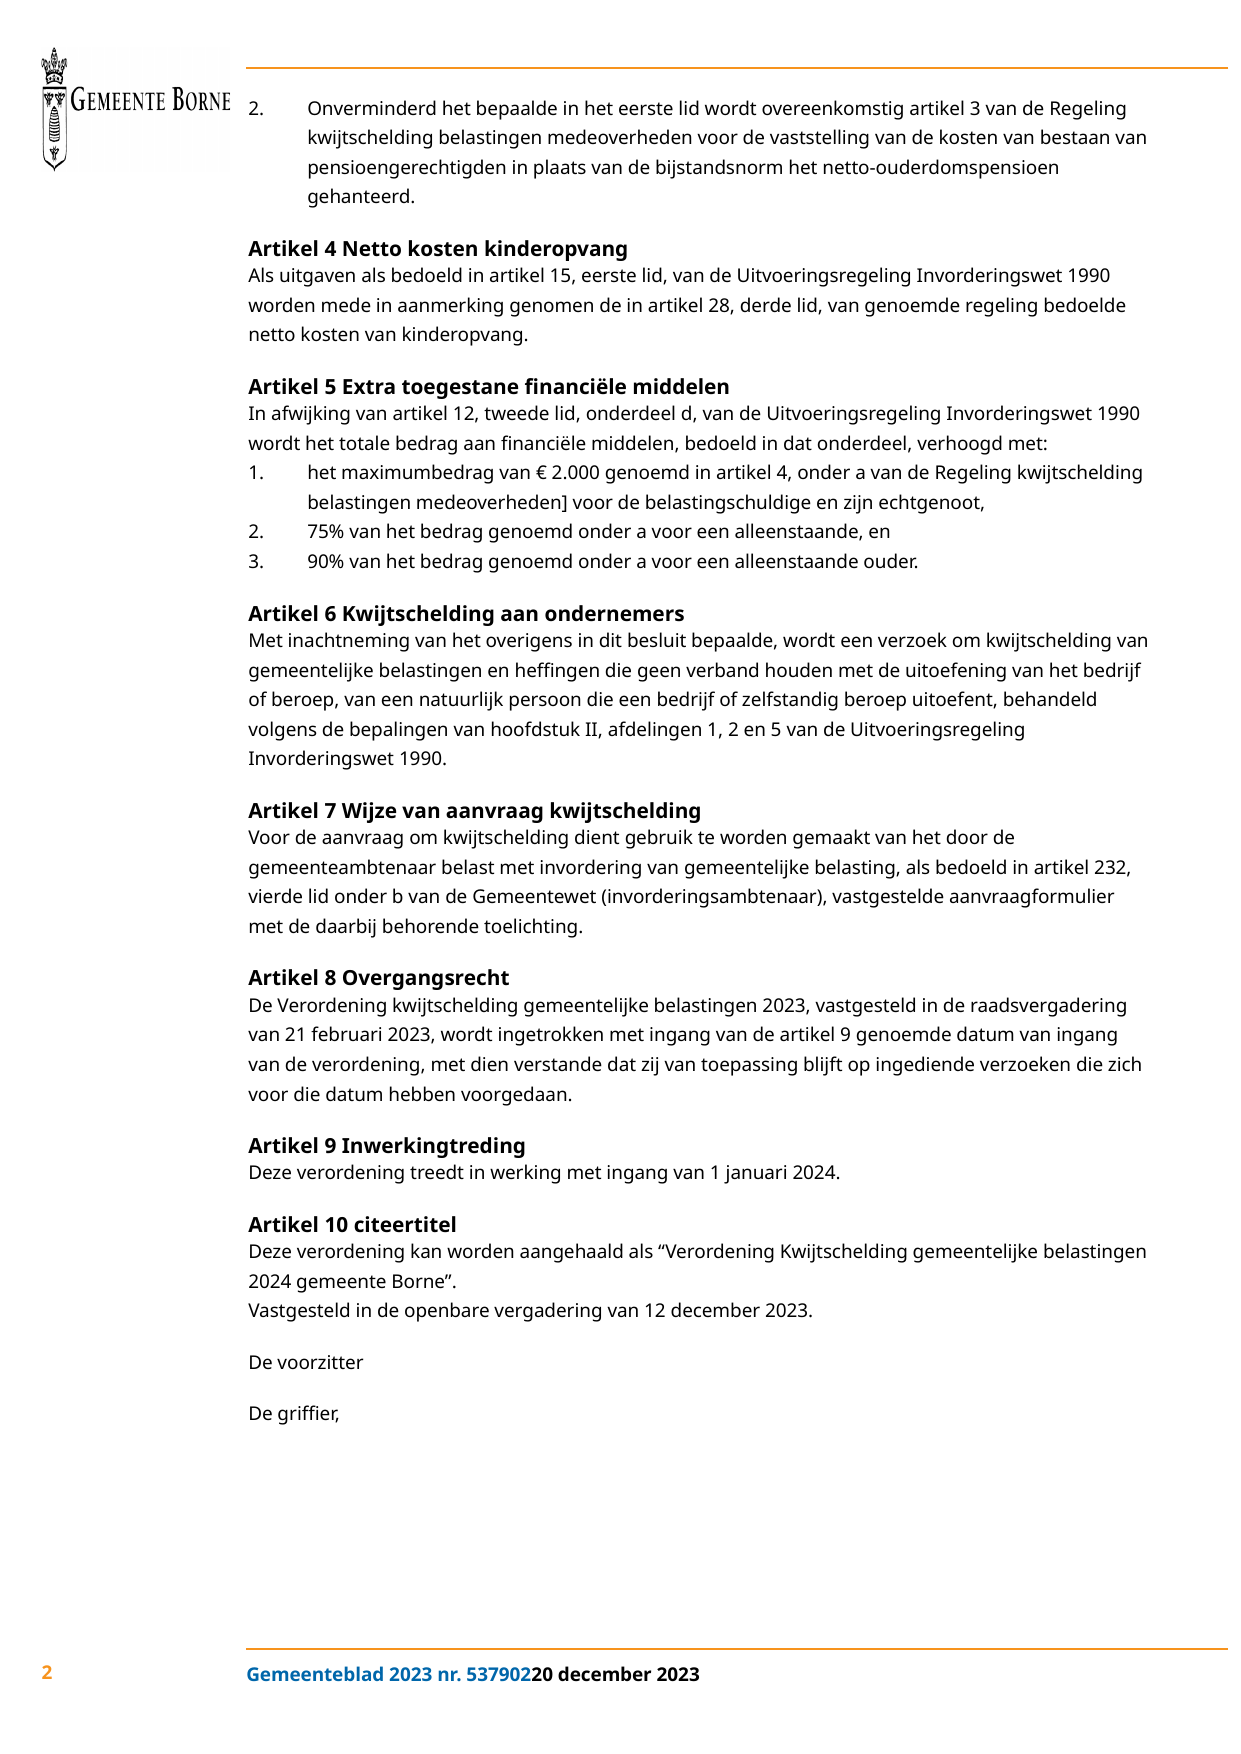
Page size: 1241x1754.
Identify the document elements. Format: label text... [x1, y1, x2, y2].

text Artikel 8 Overgangsrecht [248, 963, 1152, 992]
picture [41, 47, 231, 172]
text Artikel 9 Inwerkingtreding [248, 1131, 1152, 1159]
text Voor de aanvraag om kwijtschelding dient gebruik te worden gemaakt van het door de gemeenteambtenaar belast met invordering van gemeentelijke belasting, als bedoeld in artikel 232, vierde lid onder b van de Gemeentewet (invorderingsambtenaar), vastgestelde aanvraagformulier met de daarbij behorende toelichting. [248, 824, 1152, 939]
text Artikel 7 Wijze van aanvraag kwijtschelding [248, 796, 1152, 824]
text De voorzitter [248, 1349, 1152, 1375]
text Met inachtneming van het overigens in dit besluit bepaalde, wordt een verzoek om kwijtschelding van gemeentelijke belastingen en heffingen die geen verband houden met de uitoefening van het bedrijf of beroep, van een natuurlijk persoon die een bedrijf of zelfstandig beroep uitoefent, behandeld volgens de bepalingen van hoofdstuk II, afdelingen 1, 2 en 5 van de Uitvoeringsregeling Invorderingswet 1990. [248, 627, 1152, 771]
text Deze verordening kan worden aangehaald als “Verordening Kwijtschelding gemeentelijke belastingen 2024 gemeente Borne”. [248, 1238, 1152, 1294]
text Vastgesteld in de openbare vergadering van 12 december 2023. [248, 1298, 1152, 1323]
text Als uitgaven als bedoeld in artikel 15, eerste lid, van de Uitvoeringsregeling Invorderingswet 1990 worden mede in aanmerking genomen de in artikel 28, derde lid, van genoemde regeling bedoelde netto kosten van kinderopvang. [248, 262, 1152, 347]
text Artikel 10 citeertitel [248, 1210, 1152, 1238]
list het maximumbedrag van € 2.000 genoemd in artikel 4, onder a van de Regeling kwijtschelding belastingen medeoverheden] voor de belastingschuldige en zijn echtgenoot, [248, 459, 1152, 515]
text Artikel 4 Netto kosten kinderopvang [248, 234, 1152, 262]
list Onverminderd het bepaalde in het eerste lid wordt overeenkomstig artikel 3 van de Regeling kwijtschelding belastingen medeoverheden voor de vaststelling van de kosten van bestaan van pensioengerechtigden in plaats van de bijstandsnorm het netto-ouderdomspensioen gehanteerd. [248, 95, 1152, 209]
text De Verordening kwijtschelding gemeentelijke belastingen 2023, vastgesteld in de raadsvergadering van 21 februari 2023, wordt ingetrokken met ingang van de artikel 9 genoemde datum van ingang van de verordening, met dien verstande dat zij van toepassing blijft op ingediende verzoeken die zich voor die datum hebben voorgedaan. [248, 992, 1152, 1106]
text De griffier, [248, 1401, 1152, 1426]
text Deze verordening treedt in werking met ingang van 1 januari 2024. [248, 1159, 1152, 1185]
text Artikel 5 Extra toegestane financiële middelen [248, 372, 1152, 400]
list 90% van het bedrag genoemd onder a voor een alleenstaande ouder. [248, 548, 1152, 574]
text Artikel 6 Kwijtschelding aan ondernemers [248, 599, 1152, 627]
list 75% van het bedrag genoemd onder a voor een alleenstaande, en [248, 519, 1152, 544]
text In afwijking van artikel 12, tweede lid, onderdeel d, van de Uitvoeringsregeling Invorderingswet 1990 wordt het totale bedrag aan financiële middelen, bedoeld in dat onderdeel, verhoogd met: [248, 400, 1152, 456]
